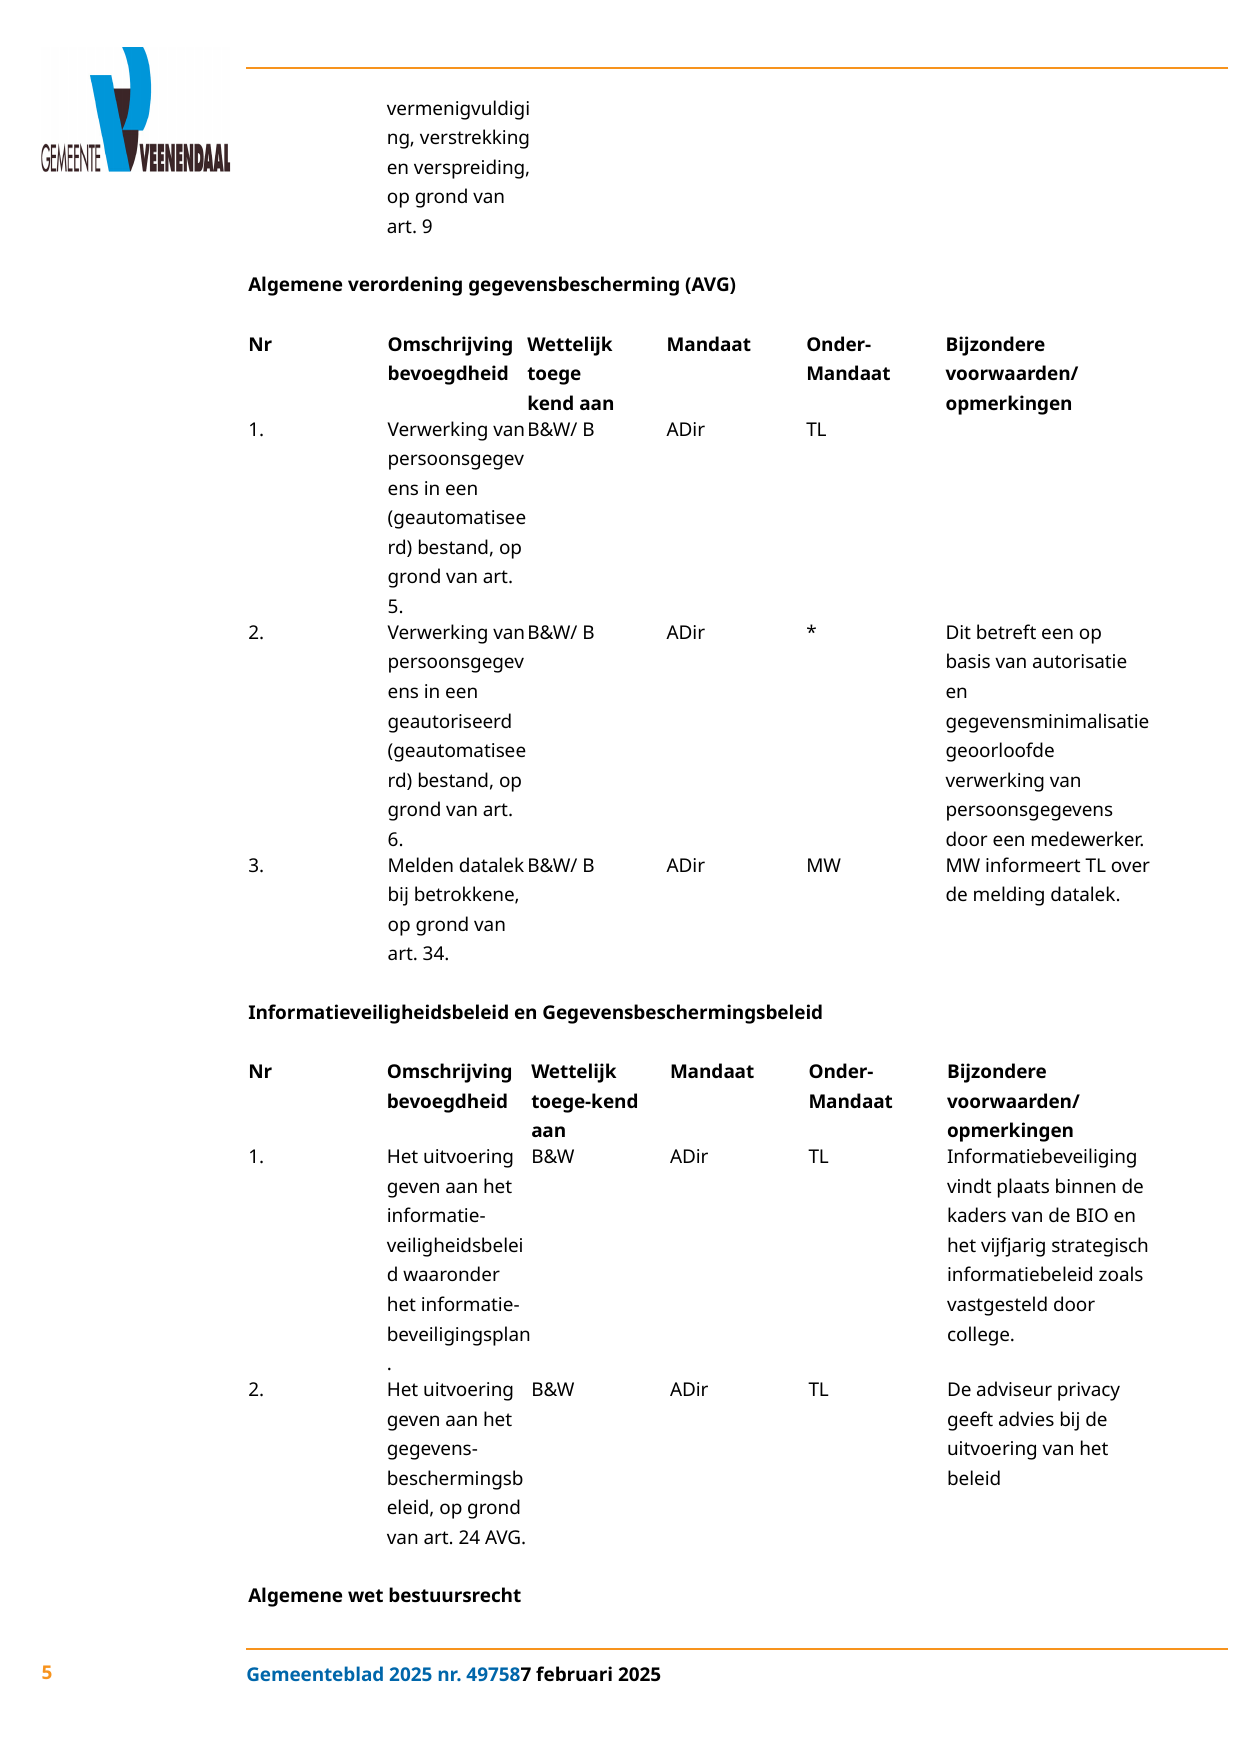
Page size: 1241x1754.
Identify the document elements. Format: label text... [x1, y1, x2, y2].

table_header Nr [248, 1059, 387, 1143]
text Algemene verordening gegevensbescherming (AVG) [248, 272, 1152, 297]
table_cell [531, 95, 670, 239]
table_cell [248, 95, 387, 239]
table_cell MW [806, 852, 945, 966]
table_cell [248, 852, 387, 966]
table_cell * [806, 619, 945, 852]
table_header Bijzondere voorwaarden/ opmerkingen [947, 1059, 1152, 1143]
table_header Mandaat [666, 331, 806, 416]
table_cell ADir [666, 852, 806, 966]
table_header Wettelijk toege kend aan [527, 331, 666, 416]
table_cell [670, 95, 808, 239]
table_cell [945, 416, 1152, 619]
text Informatieveiligheidsbeleid en Gegevensbeschermingsbeleid [248, 999, 1152, 1025]
picture [41, 47, 130, 172]
table_cell ADir [666, 619, 806, 852]
table_cell Het uitvoering geven aan het informatie-veiligheidsbeleid waaronder het informatie-beveiligingsplan. [387, 1143, 531, 1376]
table_cell ADir [670, 1376, 808, 1550]
table_header Onder- Mandaat [806, 331, 945, 416]
table_header Onder- Mandaat [808, 1059, 947, 1143]
table_cell Verwerking van persoonsgegevens in een geautoriseerd (geautomatiseerd) bestand, op grond van art. 6. [388, 619, 527, 852]
text Algemene wet bestuursrecht [248, 1583, 1152, 1608]
table_cell Het uitvoering geven aan het gegevens-beschermingsbeleid, op grond van art. 24 AVG. [387, 1376, 531, 1550]
table_cell vermenigvuldiging, verstrekking en verspreiding, op grond van art. 9 [387, 95, 531, 239]
table_cell Melden datalek bij betrokkene, op grond van art. 34. [388, 852, 527, 966]
table_cell [248, 1376, 387, 1550]
table_cell Dit betreft een op basis van autorisatie en gegevensminimalisatie geoorloofde verwerking van persoonsgegevens door een medewerker. [945, 619, 1152, 852]
table_cell ADir [670, 1143, 808, 1376]
table_cell B&W [531, 1376, 670, 1550]
table_header Wettelijk toege-kend aan [531, 1059, 670, 1143]
table_cell TL [808, 1143, 947, 1376]
table_cell B&W/ B [527, 619, 666, 852]
table_header Omschrijving bevoegdheid [388, 331, 527, 416]
table_cell B&W/ B [527, 416, 666, 619]
table_cell TL [806, 416, 945, 619]
table_cell TL [808, 1376, 947, 1550]
table_cell ADir [666, 416, 806, 619]
table_cell [947, 95, 1152, 239]
table_cell [248, 416, 387, 619]
table_cell De adviseur privacy geeft advies bij de uitvoering van het beleid [947, 1376, 1152, 1550]
table_cell MW informeert TL over de melding datalek. [945, 852, 1152, 966]
table_header Mandaat [670, 1059, 808, 1143]
table_cell Informatiebeveiliging vindt plaats binnen de kaders van de BIO en het vijfjarig strategisch informatiebeleid zoals vastgesteld door college. [947, 1143, 1152, 1376]
table_cell [808, 95, 947, 239]
picture [123, 47, 231, 172]
table_cell [248, 619, 387, 852]
table_header Nr [248, 331, 387, 416]
table_header Bijzondere voorwaarden/ opmerkingen [945, 331, 1152, 416]
table_header Omschrijving bevoegdheid [387, 1059, 531, 1143]
table_cell [248, 1143, 387, 1376]
table_cell Verwerking van persoonsgegevens in een (geautomatiseerd) bestand, op grond van art. 5. [388, 416, 527, 619]
table_cell B&W/ B [527, 852, 666, 966]
table_cell B&W [531, 1143, 670, 1376]
